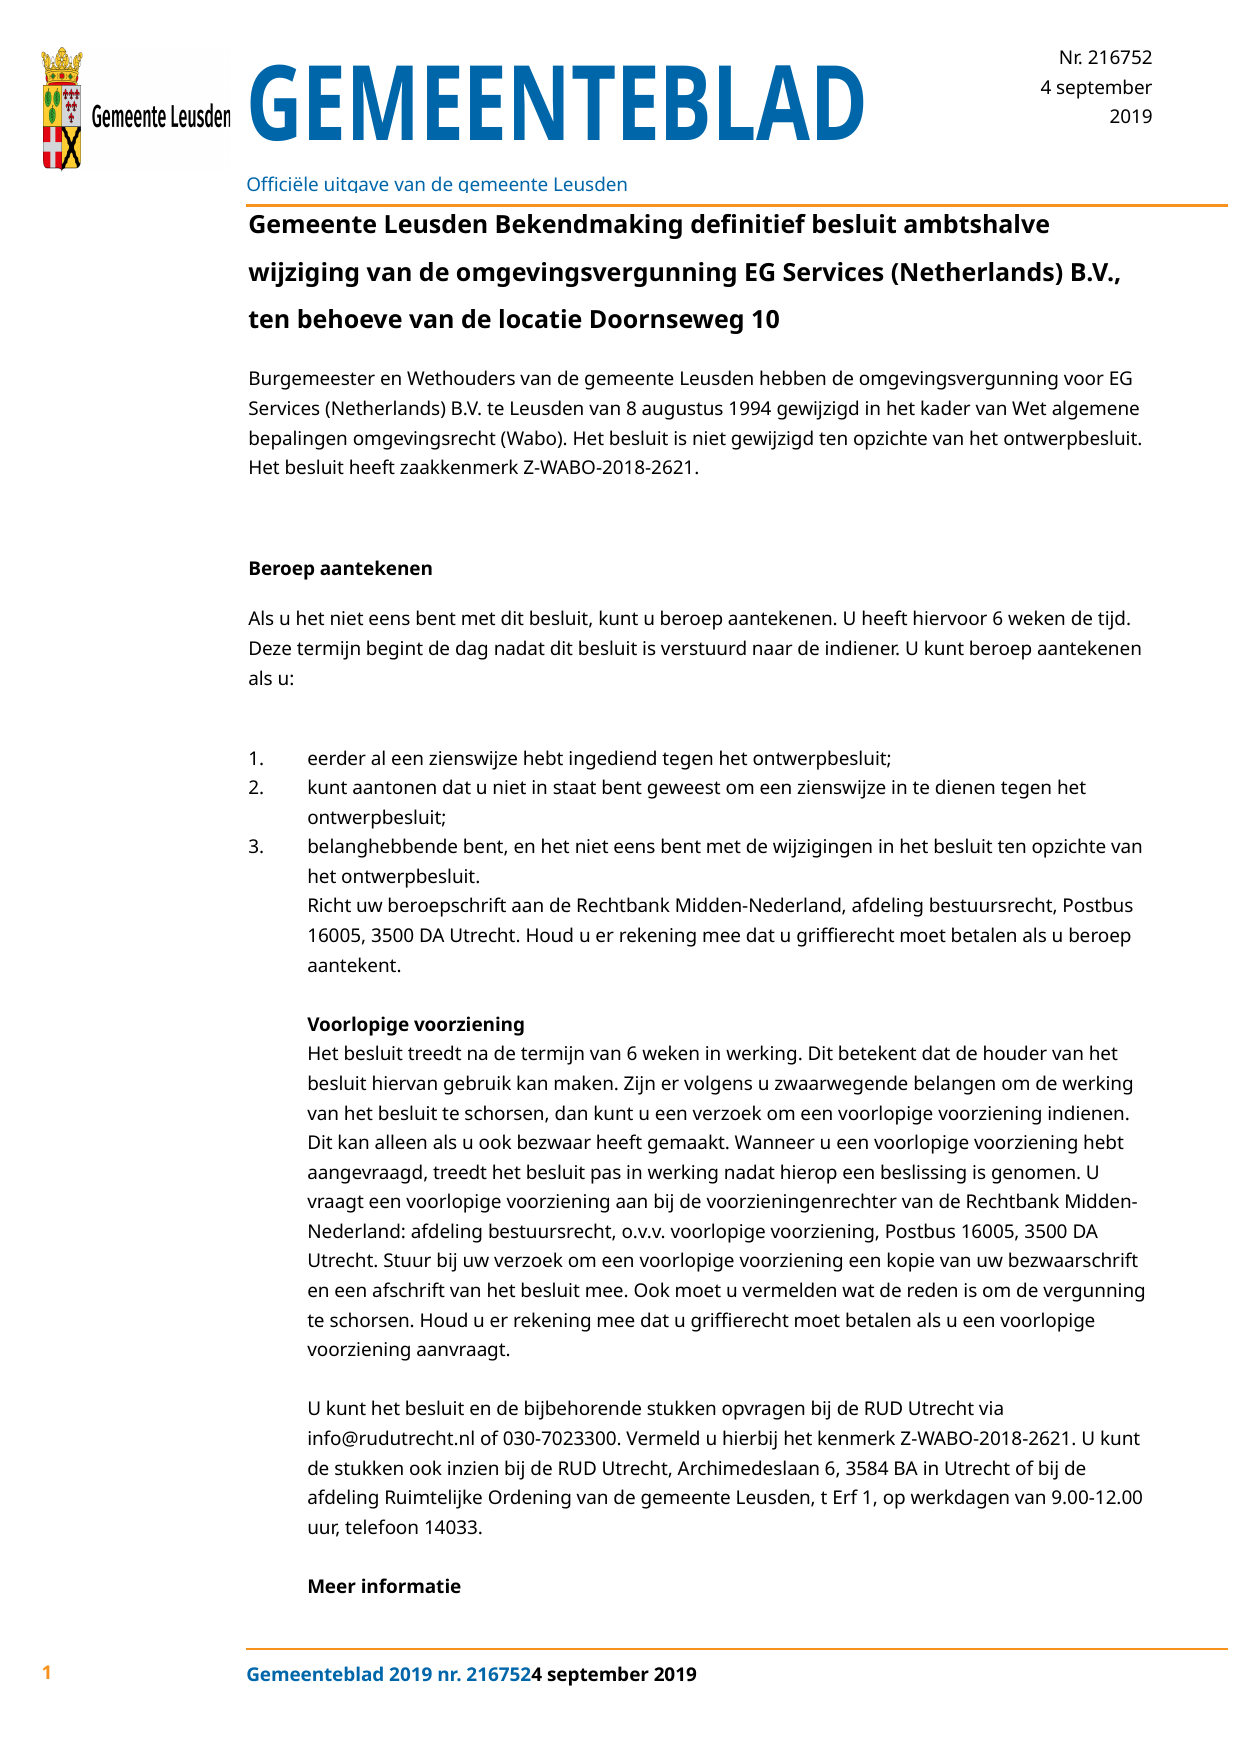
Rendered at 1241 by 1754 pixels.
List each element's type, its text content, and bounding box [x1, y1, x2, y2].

list Voorlopige voorziening [248, 1011, 1152, 1037]
list Het besluit treedt na de termijn van 6 weken in werking. Dit betekent dat de houder van het besluit hiervan gebruik kan maken. Zijn er volgens u zwaarwegende belangen om de werking van het besluit te schorsen, dan kunt u een verzoek om een voorlopige voorziening indienen. Dit kan alleen als u ook bezwaar heeft gemaakt. Wanneer u een voorlopige voorziening hebt aangevraagd, treedt het besluit pas in werking nadat hierop een beslissing is genomen. U vraagt een voorlopige voorziening aan bij de voorzieningenrechter van de Rechtbank Midden-Nederland: afdeling bestuursrecht, o.v.v. voorlopige voorziening, Postbus 16005, 3500 DA Utrecht. Stuur bij uw verzoek om een voorlopige voorziening een kopie van uw bezwaarschrift en een afschrift van het besluit mee. Ook moet u vermelden wat de reden is om de vergunning te schorsen. Houd u er rekening mee dat u griffierecht moet betalen als u een voorlopige voorziening aanvraagt. [248, 1041, 1152, 1362]
list Richt uw beroepschrift aan de Rechtbank Midden-Nederland, afdeling bestuursrecht, Postbus 16005, 3500 DA Utrecht. Houd u er rekening mee dat u griffierecht moet betalen als u beroep aantekent. [248, 893, 1152, 977]
text Beroep aantekenen [248, 555, 1152, 581]
picture [41, 47, 231, 172]
list Meer informatie [248, 1573, 1152, 1599]
text Als u het niet eens bent met dit besluit, kunt u beroep aantekenen. U heeft hiervoor 6 weken de tijd. Deze termijn begint de dag nadat dit besluit is verstuurd naar de indiener. U kunt beroep aantekenen als u: [248, 606, 1152, 690]
text Gemeente Leusden Bekendmaking definitief besluit ambtshalve wijziging van de omgevingsvergunning EG Services (Netherlands) B.V., ten behoeve van de locatie Doornseweg 10 [248, 207, 1152, 336]
list kunt aantonen dat u niet in staat bent geweest om een zienswijze in te dienen tegen het ontwerpbesluit; [248, 774, 1152, 829]
text Burgemeester en Wethouders van de gemeente Leusden hebben de omgevingsvergunning voor EG Services (Netherlands) B.V. te Leusden van 8 augustus 1994 gewijzigd in het kader van Wet algemene bepalingen omgevingsrecht (Wabo). Het besluit is niet gewijzigd ten opzichte van het ontwerpbesluit. Het besluit heeft zaakkenmerk Z-WABO-2018-2621. [248, 366, 1152, 480]
list belanghebbende bent, en het niet eens bent met de wijzigingen in het besluit ten opzichte van het ontwerpbesluit. [248, 833, 1152, 889]
list U kunt het besluit en de bijbehorende stukken opvragen bij de RUD Utrecht via info@rudutrecht.nl of 030-7023300. Vermeld u hierbij het kenmerk Z-WABO-2018-2621. U kunt de stukken ook inzien bij de RUD Utrecht, Archimedeslaan 6, 3584 BA in Utrecht of bij de afdeling Ruimtelijke Ordening van de gemeente Leusden, t Erf 1, op werkdagen van 9.00-12.00 uur, telefoon 14033. [248, 1396, 1152, 1539]
list eerder al een zienswijze hebt ingediend tegen het ontwerpbesluit; [248, 745, 1152, 770]
